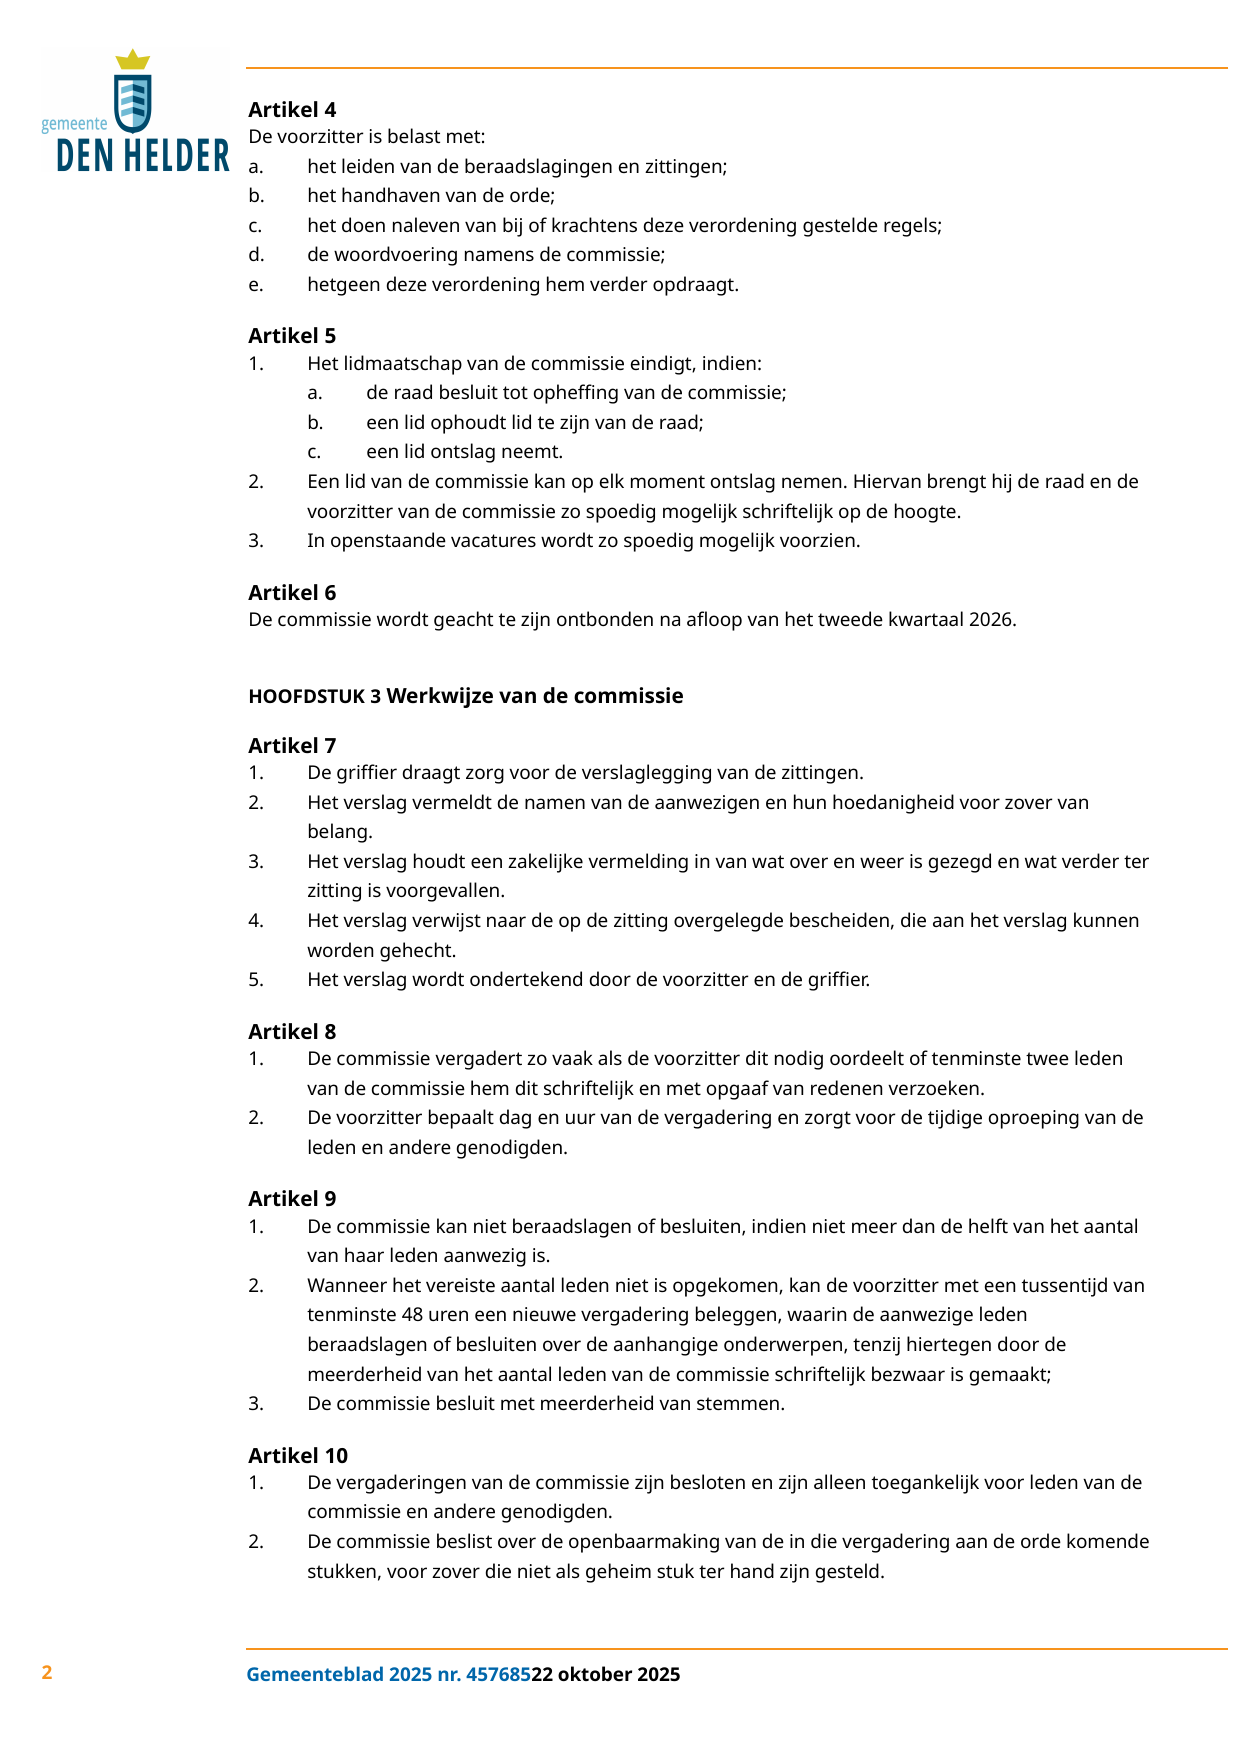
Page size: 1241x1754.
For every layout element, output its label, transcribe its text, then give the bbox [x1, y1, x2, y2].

list de raad besluit tot opheffing van de commissie; [307, 379, 1152, 405]
list In openstaande vacatures wordt zo spoedig mogelijk voorzien. [248, 527, 1152, 553]
list de woordvoering namens de commissie; [248, 242, 1152, 267]
picture [100, 154, 106, 172]
text HOOFDSTUK 3 Werkwijze van de commissie [248, 682, 1152, 710]
list Een lid van de commissie kan op elk moment ontslag nemen. Hiervan brengt hij de raad en de voorzitter van de commissie zo spoedig mogelijk schriftelijk op de hoogte. [248, 468, 1152, 524]
text Artikel 10 [248, 1441, 1152, 1469]
list het handhaven van de orde; [248, 182, 1152, 208]
text Artikel 4 [248, 95, 1152, 123]
list een lid ontslag neemt. [307, 439, 1152, 464]
text Artikel 7 [248, 731, 1152, 759]
list Het lidmaatschap van de commissie eindigt, indien: [248, 350, 1152, 376]
list De voorzitter bepaalt dag en uur van de vergadering en zorgt voor de tijdige oproeping van de leden en andere genodigden. [248, 1104, 1152, 1160]
list het leiden van de beraadslagingen en zittingen; [248, 153, 1152, 178]
picture [130, 157, 135, 172]
text Artikel 8 [248, 1017, 1152, 1045]
list De vergaderingen van de commissie zijn besloten en zijn alleen toegankelijk voor leden van de commissie en andere genodigden. [248, 1469, 1152, 1524]
text Artikel 5 [248, 322, 1152, 350]
list het doen naleven van bij of krachtens deze verordening gestelde regels; [248, 212, 1152, 238]
list Het verslag vermeldt de namen van de aanwezigen en hun hoedanigheid voor zover van belang. [248, 789, 1152, 844]
picture [220, 160, 224, 172]
picture [41, 47, 231, 172]
list Het verslag wordt ondertekend door de voorzitter en de griffier. [248, 966, 1152, 992]
list Het verslag houdt een zakelijke vermelding in van wat over en weer is gezegd en wat verder ter zitting is voorgevallen. [248, 848, 1152, 903]
list De commissie kan niet beraadslagen of besluiten, indien niet meer dan de helft van het aantal van haar leden aanwezig is. [248, 1213, 1152, 1268]
list Wanneer het vereiste aantal leden niet is opgekomen, kan de voorzitter met een tussentijd van tenminste 48 uren een nieuwe vergadering beleggen, waarin de aanwezige leden beraadslagen of besluiten over de aanhangige onderwerpen, tenzij hiertegen door de meerderheid van het aantal leden van de commissie schriftelijk bezwaar is gemaakt; [248, 1272, 1152, 1386]
list De griffier draagt zorg voor de verslaglegging van de zittingen. [248, 759, 1152, 785]
text Artikel 6 [248, 578, 1152, 606]
list De commissie beslist over de openbaarmaking van de in die vergadering aan de orde komende stukken, voor zover die niet als geheim stuk ter hand zijn gesteld. [248, 1528, 1152, 1584]
list een lid ophoudt lid te zijn van de raad; [307, 409, 1152, 435]
text De voorzitter is belast met: [248, 123, 1152, 149]
text De commissie wordt geacht te zijn ontbonden na afloop van het tweede kwartaal 2026. [248, 606, 1152, 632]
picture [63, 144, 68, 165]
list Het verslag verwijst naar de op de zitting overgelegde bescheiden, die aan het verslag kunnen worden gehecht. [248, 907, 1152, 962]
list De commissie vergadert zo vaak als de voorzitter dit nodig oordeelt of tenminste twee leden van de commissie hem dit schriftelijk en met opgaaf van redenen verzoeken. [248, 1045, 1152, 1101]
list hetgeen deze verordening hem verder opdraagt. [248, 271, 1152, 297]
picture [182, 144, 187, 165]
text Artikel 9 [248, 1184, 1152, 1213]
list De commissie besluit met meerderheid van stemmen. [248, 1390, 1152, 1416]
